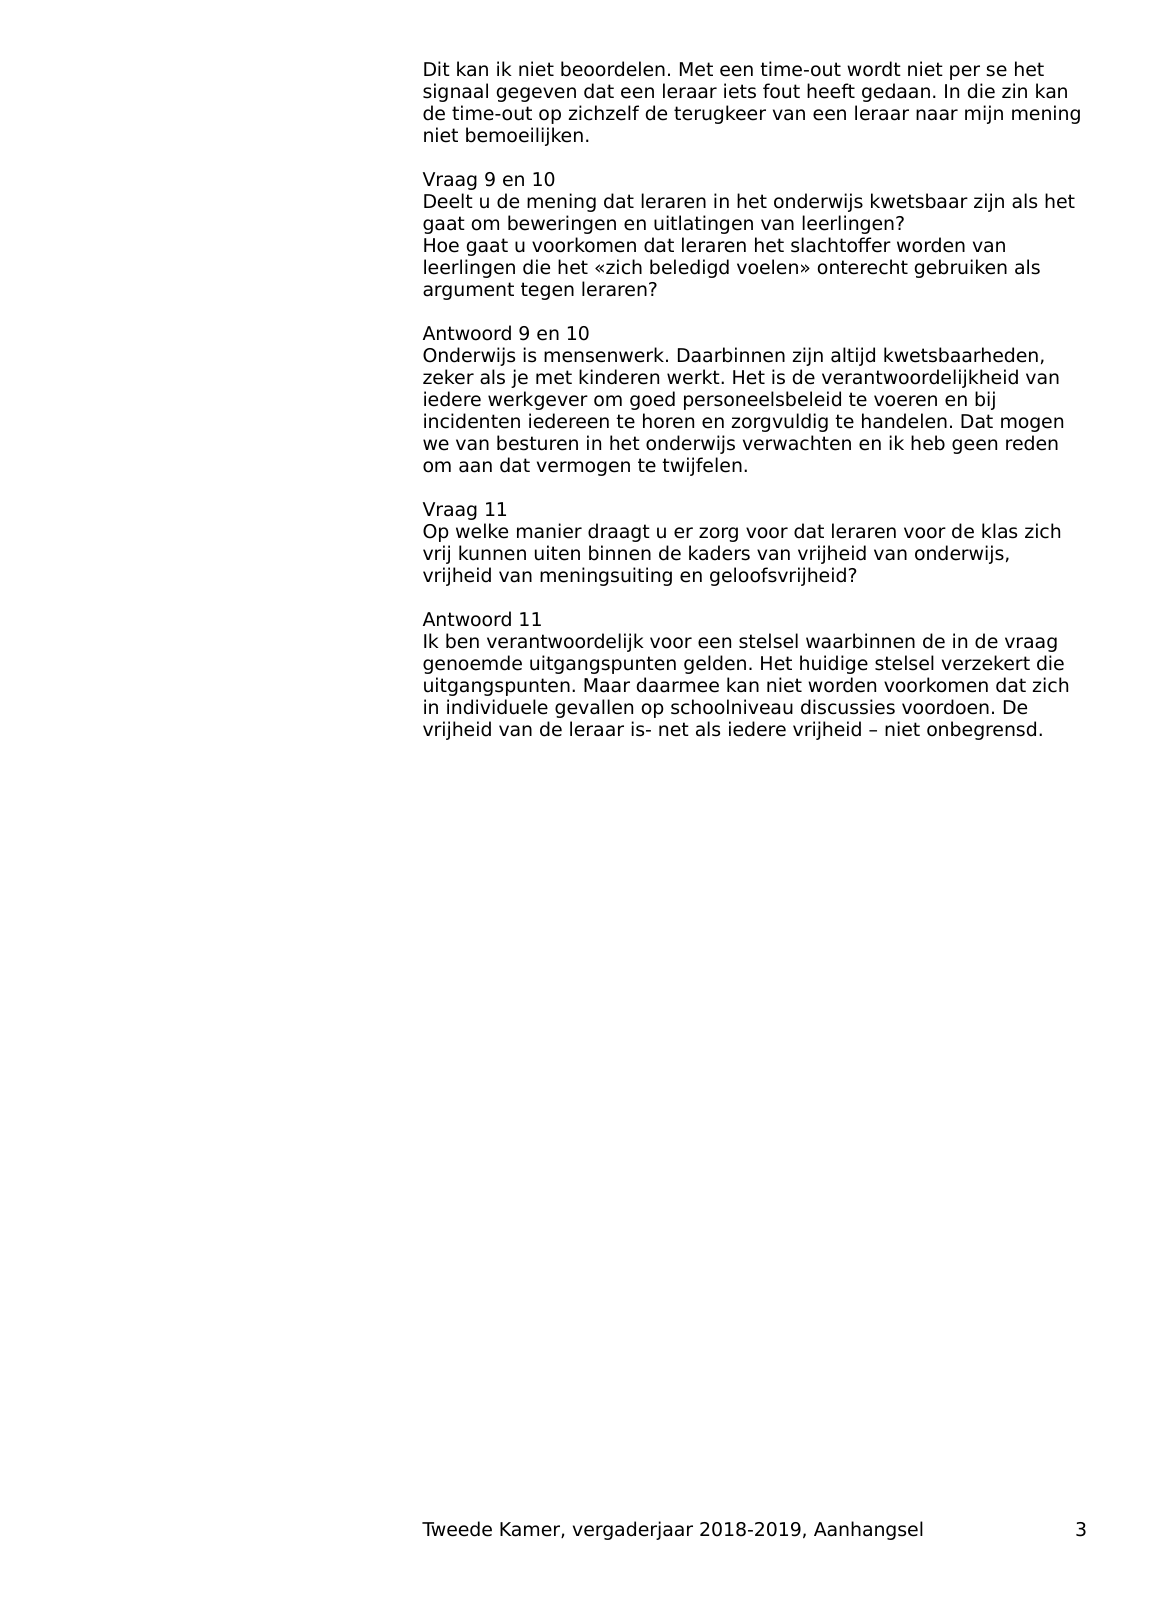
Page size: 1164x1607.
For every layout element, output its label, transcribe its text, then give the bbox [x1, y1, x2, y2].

text Dit kan ik niet beoordelen. Met een time-out wordt niet per se het signaal gegeven dat een leraar iets fout heeft gedaan. In die zin kan de time-out op zichzelf de terugkeer van een leraar naar mijn mening niet bemoeilijken. [422, 59, 1087, 147]
text Deelt u de mening dat leraren in het onderwijs kwetsbaar zijn als het gaat om beweringen en uitlatingen van leerlingen? [422, 191, 1087, 235]
text Vraag 9 en 10 [422, 169, 1087, 191]
text Antwoord 9 en 10 [422, 323, 1087, 345]
text Vraag 11 [422, 499, 1087, 521]
text Antwoord 11 [422, 609, 1087, 631]
text Op welke manier draagt u er zorg voor dat leraren voor de klas zich vrij kunnen uiten binnen de kaders van vrijheid van onderwijs, vrijheid van meningsuiting en geloofsvrijheid? [422, 521, 1087, 587]
text Onderwijs is mensenwerk. Daarbinnen zijn altijd kwetsbaarheden, zeker als je met kinderen werkt. Het is de verantwoordelijkheid van iedere werkgever om goed personeelsbeleid te voeren en bij incidenten iedereen te horen en zorgvuldig te handelen. Dat mogen we van besturen in het onderwijs verwachten en ik heb geen reden om aan dat vermogen te twijfelen. [422, 345, 1087, 477]
text Hoe gaat u voorkomen dat leraren het slachtoffer worden van leerlingen die het «zich beledigd voelen» onterecht gebruiken als argument tegen leraren? [422, 235, 1087, 301]
text Ik ben verantwoordelijk voor een stelsel waarbinnen de in de vraag genoemde uitgangspunten gelden. Het huidige stelsel verzekert die uitgangspunten. Maar daarmee kan niet worden voorkomen dat zich in individuele gevallen op schoolniveau discussies voordoen. De vrijheid van de leraar is- net als iedere vrijheid – niet onbegrensd. [422, 631, 1087, 741]
